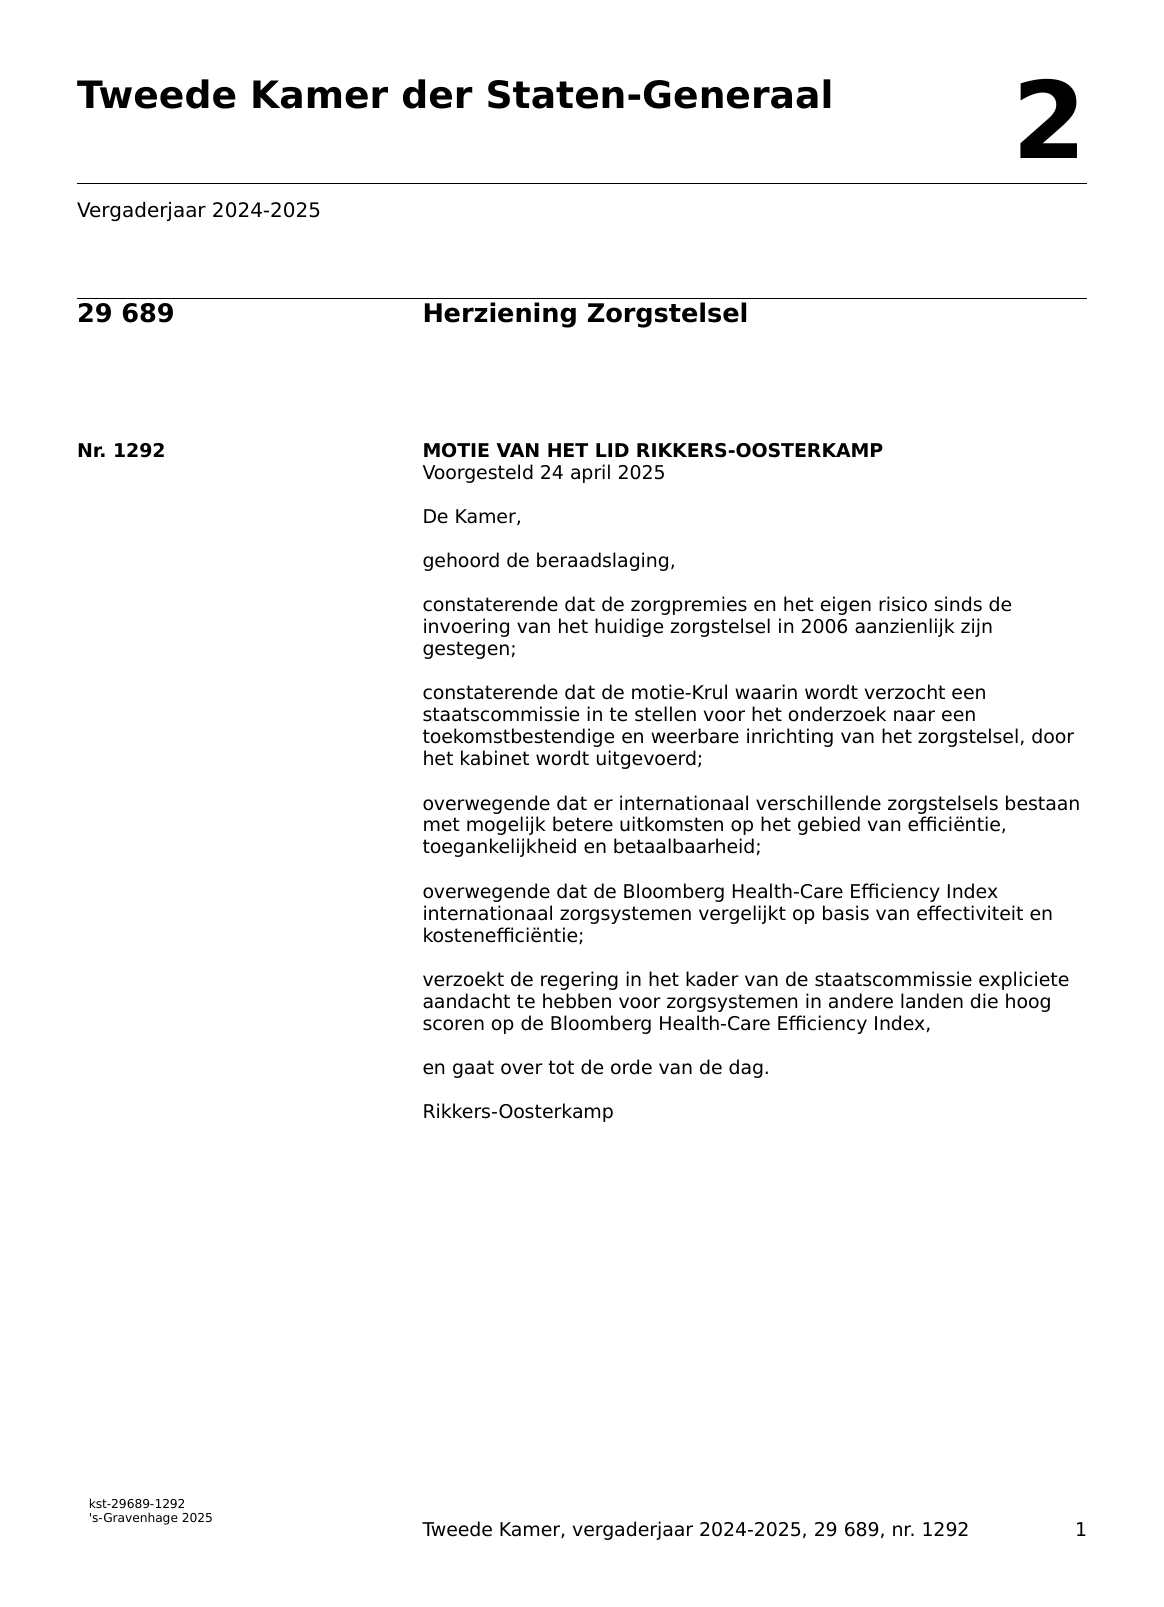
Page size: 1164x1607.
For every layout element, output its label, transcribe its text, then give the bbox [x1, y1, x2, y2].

text overwegende dat de Bloomberg Health-Care Efficiency Index internationaal zorgsystemen vergelijkt op basis van effectiviteit en kostenefficiëntie; [422, 881, 1087, 946]
text Rikkers-Oosterkamp [422, 1101, 1087, 1123]
table_cell Vergaderjaar 2024-2025 [77, 184, 1087, 298]
table_header 2 [886, 59, 1087, 183]
text 's-Gravenhage 2025 [88, 1511, 323, 1525]
subtitle Nr. 1292 MOTIE VAN HET LID RIKKERS-OOSTERKAMP [77, 440, 1087, 462]
text Voorgesteld 24 april 2025 [422, 462, 1087, 484]
text kst-29689-1292 [88, 1497, 323, 1511]
text constaterende dat de motie-Krul waarin wordt verzocht een staatscommissie in te stellen voor het onderzoek naar een toekomstbestendige en weerbare inrichting van het zorgstelsel, door het kabinet wordt uitgevoerd; [422, 682, 1087, 770]
text overwegende dat er internationaal verschillende zorgstelsels bestaan met mogelijk betere uitkomsten op het gebied van efficiëntie, toegankelijkheid en betaalbaarheid; [422, 792, 1087, 858]
text De Kamer, [422, 506, 1087, 528]
text gehoord de beraadslaging, [422, 550, 1087, 572]
table_header Tweede Kamer der Staten-Generaal [77, 59, 886, 183]
text en gaat over tot de orde van de dag. [422, 1057, 1087, 1079]
subtitle 29 689 Herziening Zorgstelsel [77, 299, 1087, 329]
text verzoekt de regering in het kader van de staatscommissie expliciete aandacht te hebben voor zorgsystemen in andere landen die hoog scoren op de Bloomberg Health-Care Efficiency Index, [422, 969, 1087, 1034]
text constaterende dat de zorgpremies en het eigen risico sinds de invoering van het huidige zorgstelsel in 2006 aanzienlijk zijn gestegen; [422, 594, 1087, 660]
